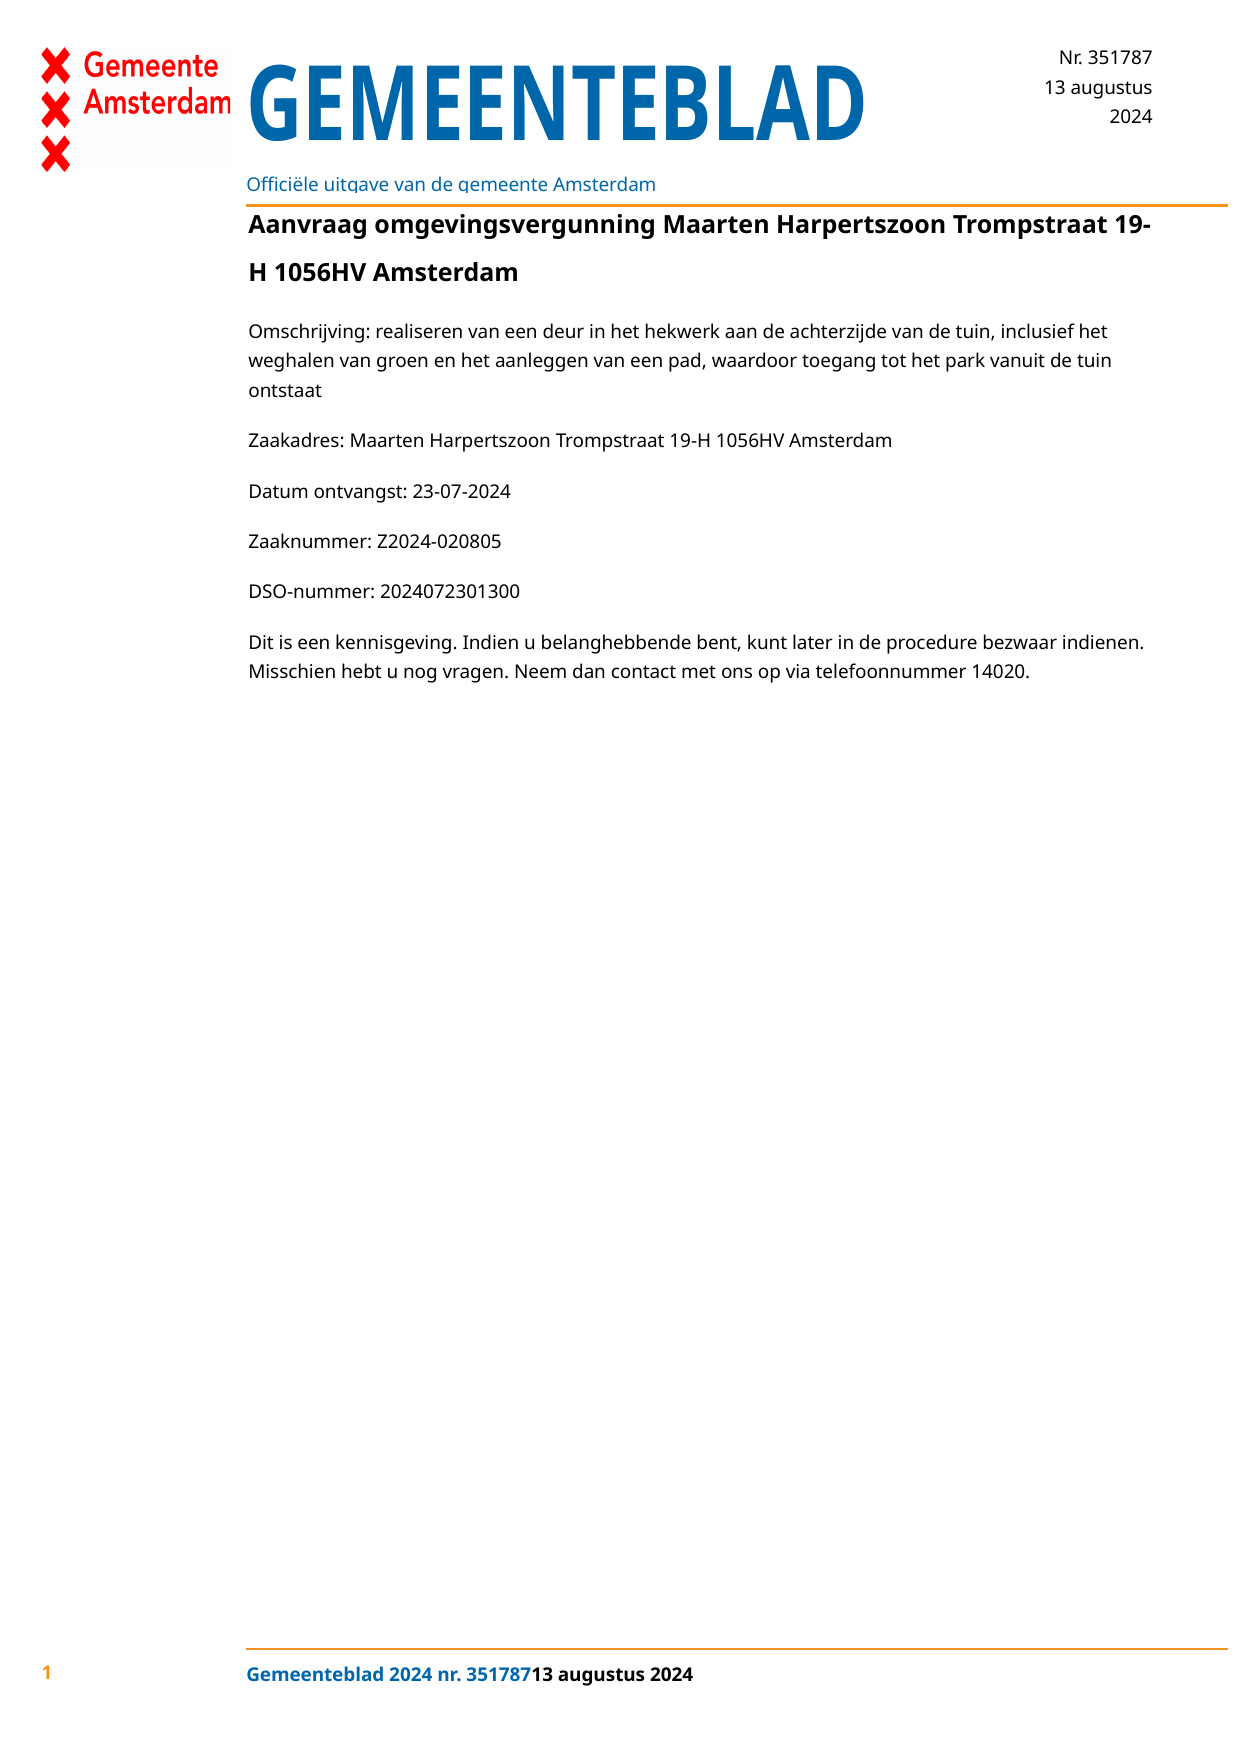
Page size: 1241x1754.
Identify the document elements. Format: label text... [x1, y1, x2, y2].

text Zaaknummer: Z2024-020805 [248, 528, 1152, 554]
text Omschrijving: realiseren van een deur in het hekwerk aan de achterzijde van de tuin, inclusief het weghalen van groen en het aanleggen van een pad, waardoor toegang tot het park vanuit de tuin ontstaat [248, 318, 1152, 403]
text Aanvraag omgevingsvergunning Maarten Harpertszoon Trompstraat 19-H 1056HV Amsterdam [248, 207, 1152, 288]
text Dit is een kennisgeving. Indien u belanghebbende bent, kunt later in de procedure bezwaar indienen. Misschien hebt u nog vragen. Neem dan contact met ons op via telefoonnummer 14020. [248, 629, 1152, 684]
text Zaakadres: Maarten Harpertszoon Trompstraat 19-H 1056HV Amsterdam [248, 427, 1152, 453]
text Datum ontvangst: 23-07-2024 [248, 478, 1152, 504]
text DSO-nummer: 2024072301300 [248, 579, 1152, 604]
picture [41, 47, 231, 172]
